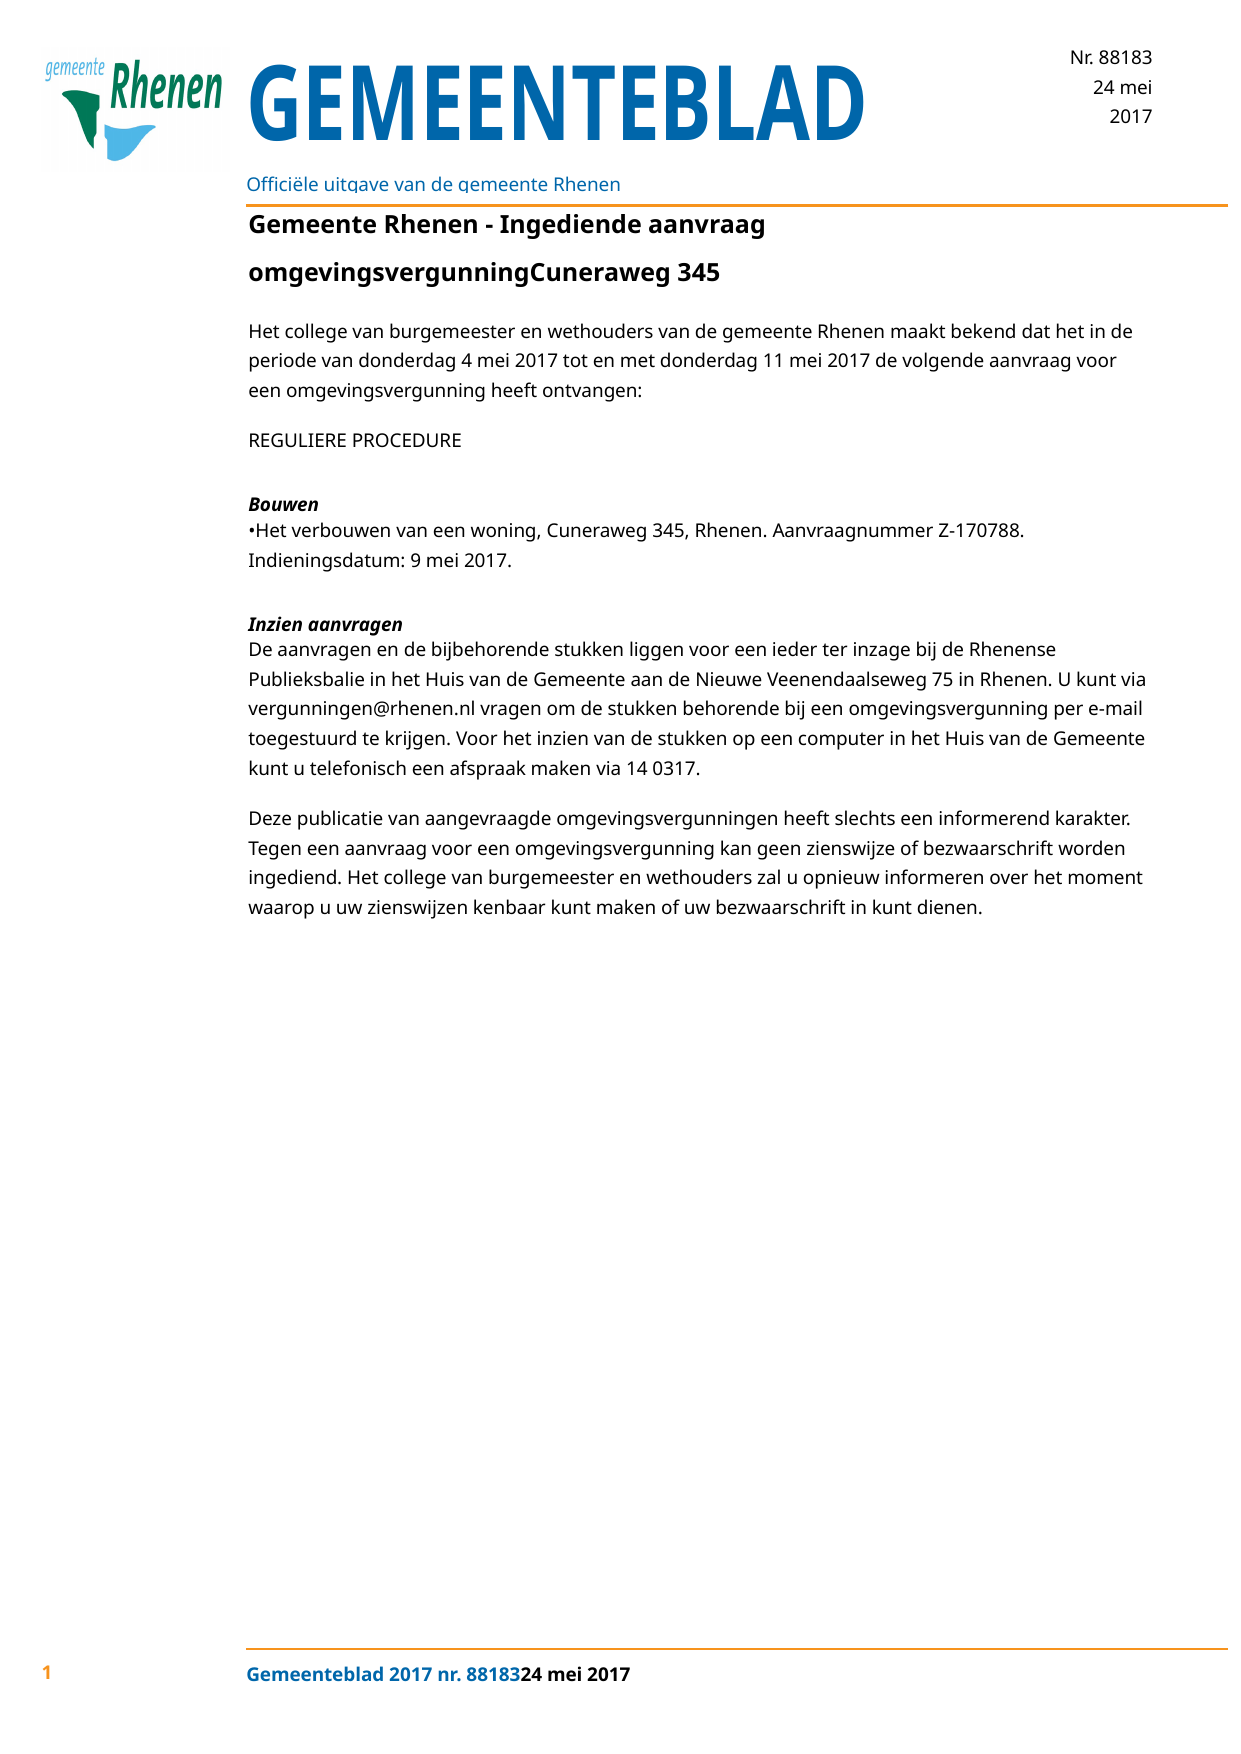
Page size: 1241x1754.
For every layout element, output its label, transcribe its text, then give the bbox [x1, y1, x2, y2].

text Gemeente Rhenen - Ingediende aanvraag omgevingsvergunningCuneraweg 345 [248, 207, 1152, 288]
text De aanvragen en de bijbehorende stukken liggen voor een ieder ter inzage bij de Rhenense Publieksbalie in het Huis van de Gemeente aan de Nieuwe Veenendaalseweg 75 in Rhenen. U kunt via vergunningen@rhenen.nl vragen om de stukken behorende bij een omgevingsvergunning per e-mail toegestuurd te krijgen. Voor het inzien van de stukken op een computer in het Huis van de Gemeente kunt u telefonisch een afspraak maken via 14 0317. [248, 636, 1152, 781]
text Het college van burgemeester en wethouders van de gemeente Rhenen maakt bekend dat het in de periode van donderdag 4 mei 2017 tot en met donderdag 11 mei 2017 de volgende aanvraag voor een omgevingsvergunning heeft ontvangen: [248, 318, 1152, 403]
text REGULIERE PROCEDURE [248, 427, 1152, 453]
text Deze publicatie van aangevraagde omgevingsvergunningen heeft slechts een informerend karakter. Tegen een aanvraag voor een omgevingsvergunning kan geen zienswijze of bezwaarschrift worden ingediend. Het college van burgemeester en wethouders zal u opnieuw informeren over het moment waarop u uw zienswijzen kenbaar kunt maken of uw bezwaarschrift in kunt dienen. [248, 805, 1152, 920]
picture [41, 47, 231, 172]
text Inzien aanvragen [248, 611, 1152, 636]
text Bouwen [248, 491, 1152, 517]
text •Het verbouwen van een woning, Cuneraweg 345, Rhenen. Aanvraagnummer Z-170788. Indieningsdatum: 9 mei 2017. [248, 517, 1152, 572]
